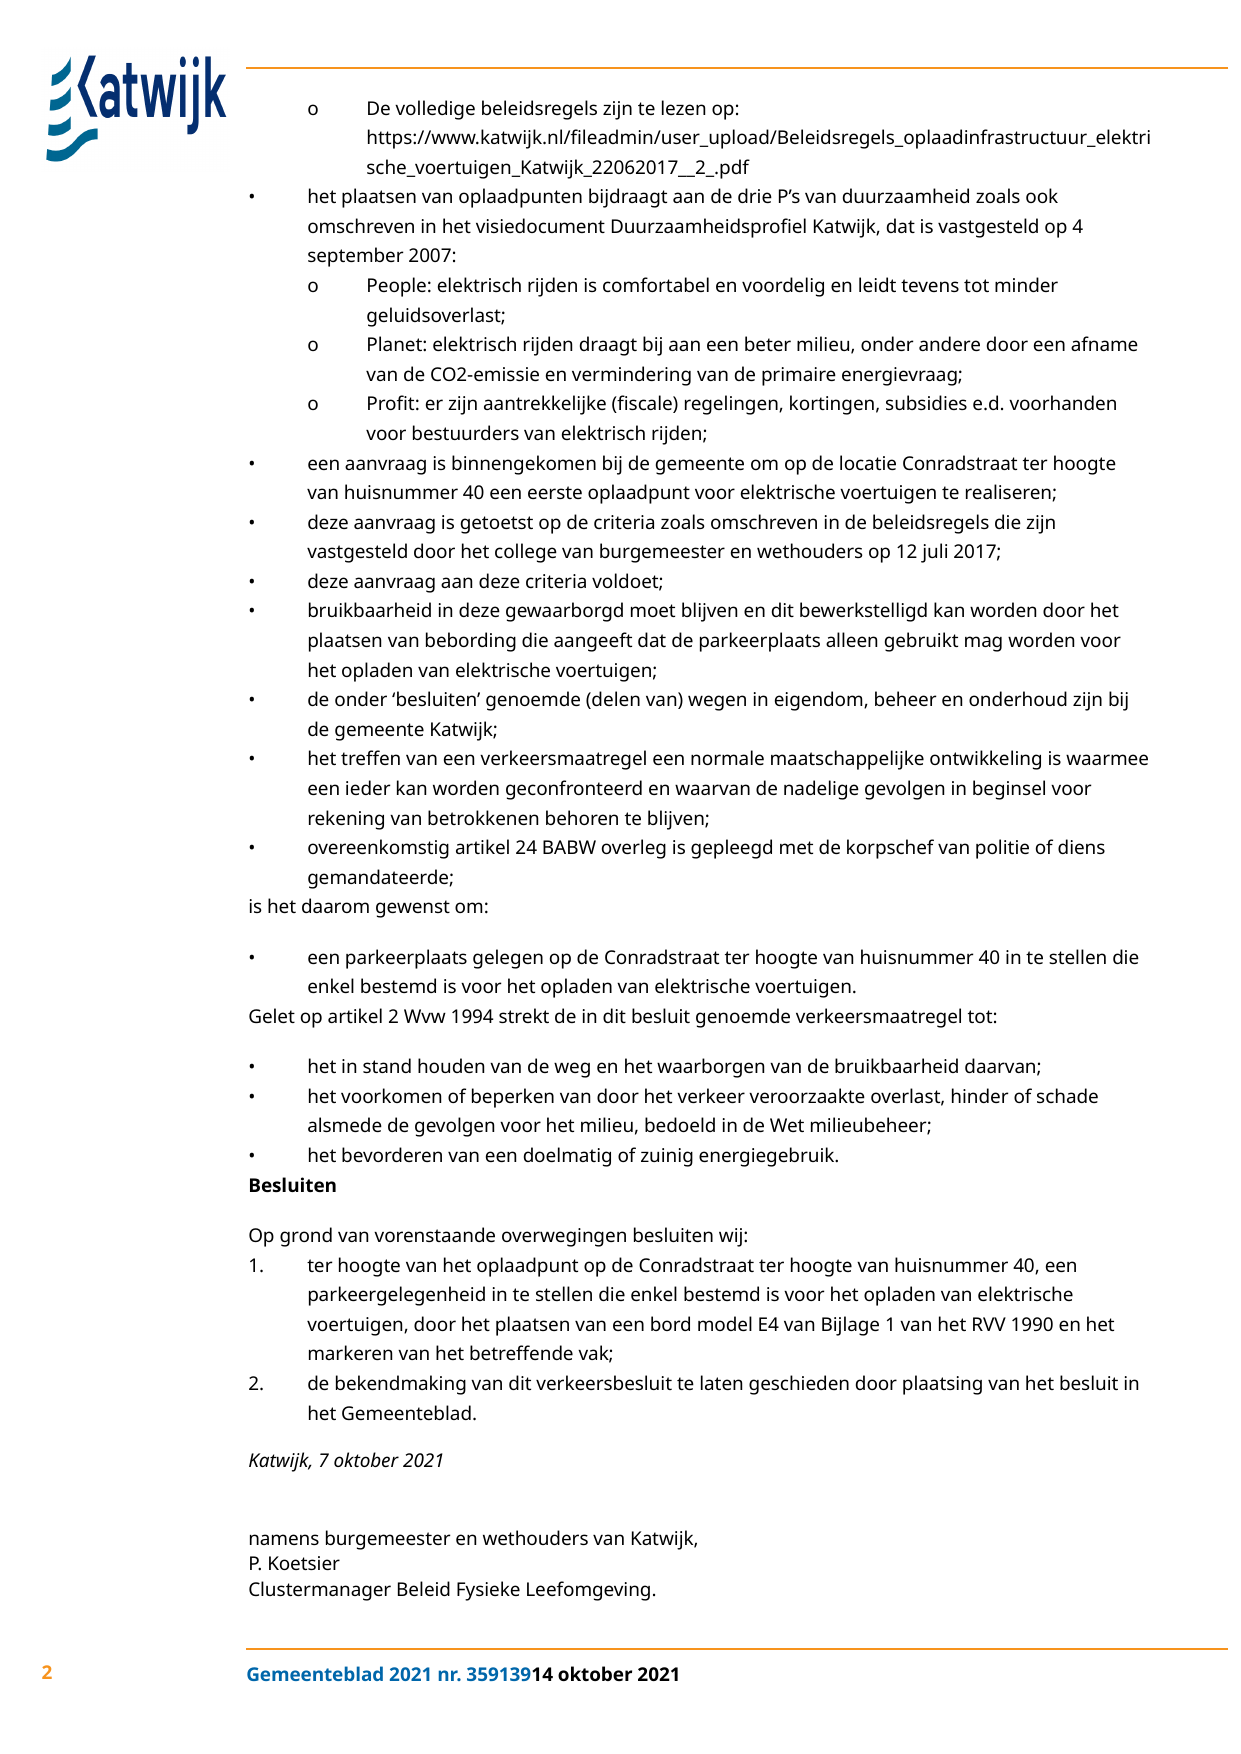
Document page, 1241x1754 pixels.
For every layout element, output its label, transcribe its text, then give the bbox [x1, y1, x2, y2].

list Planet: elektrisch rijden draagt bij aan een beter milieu, onder andere door een afname van de CO2-emissie en vermindering van de primaire energievraag; [307, 331, 1152, 387]
list bruikbaarheid in deze gewaarborgd moet blijven en dit bewerkstelligd kan worden door het plaatsen van bebording die aangeeft dat de parkeerplaats alleen gebruikt mag worden voor het opladen van elektrische voertuigen; [248, 598, 1152, 683]
text namens burgemeester en wethouders van Katwijk, [248, 1525, 1152, 1551]
text is het daarom gewenst om: [248, 893, 1152, 919]
list een parkeerplaats gelegen op de Conradstraat ter hoogte van huisnummer 40 in te stellen die enkel bestemd is voor het opladen van elektrische voertuigen. [248, 944, 1152, 999]
list het plaatsen van oplaadpunten bijdraagt aan de drie P’s van duurzaamheid zoals ook omschreven in het visiedocument Duurzaamheidsprofiel Katwijk, dat is vastgesteld op 4 september 2007: [248, 183, 1152, 268]
list het treffen van een verkeersmaatregel een normale maatschappelijke ontwikkeling is waarmee een ieder kan worden geconfronteerd en waarvan de nadelige gevolgen in beginsel voor rekening van betrokkenen behoren te blijven; [248, 746, 1152, 831]
list de onder ‘besluiten’ genoemde (delen van) wegen in eigendom, beheer en onderhoud zijn bij de gemeente Katwijk; [248, 686, 1152, 742]
list het bevorderen van een doelmatig of zuinig energiegebruik. [248, 1142, 1152, 1168]
list deze aanvraag is getoetst op de criteria zoals omschreven in de beleidsregels die zijn vastgesteld door het college van burgemeester en wethouders op 12 juli 2017; [248, 509, 1152, 564]
text Besluiten [248, 1172, 1152, 1198]
text P. Koetsier [248, 1551, 1152, 1576]
list People: elektrisch rijden is comfortabel en voordelig en leidt tevens tot minder geluidsoverlast; [307, 272, 1152, 328]
text Gelet op artikel 2 Wvw 1994 strekt de in dit besluit genoemde verkeersmaatregel tot: [248, 1003, 1152, 1029]
list De volledige beleidsregels zijn te lezen op: https://www.katwijk.nl/fileadmin/user_upload/Beleidsregels_oplaadinfrastructuur_elektrische_voertuigen_Katwijk_22062017__2_.pdf [307, 95, 1152, 180]
text Katwijk, 7 oktober 2021 [248, 1448, 1152, 1473]
list deze aanvraag aan deze criteria voldoet; [248, 568, 1152, 594]
text Op grond van vorenstaande overwegingen besluiten wij: [248, 1222, 1152, 1248]
list overeenkomstig artikel 24 BABW overleg is gepleegd met de korpschef van politie of diens gemandateerde; [248, 834, 1152, 890]
list het voorkomen of beperken van door het verkeer veroorzaakte overlast, hinder of schade alsmede de gevolgen voor het milieu, bedoeld in de Wet milieubeheer; [248, 1083, 1152, 1138]
list ter hoogte van het oplaadpunt op de Conradstraat ter hoogte van huisnummer 40, een parkeergelegenheid in te stellen die enkel bestemd is voor het opladen van elektrische voertuigen, door het plaatsen van een bord model E4 van Bijlage 1 van het RVV 1990 en het markeren van het betreffende vak; [248, 1252, 1152, 1366]
text Clustermanager Beleid Fysieke Leefomgeving. [248, 1576, 1152, 1602]
list de bekendmaking van dit verkeersbesluit te laten geschieden door plaatsing van het besluit in het Gemeenteblad. [248, 1370, 1152, 1426]
list het in stand houden van de weg en het waarborgen van de bruikbaarheid daarvan; [248, 1053, 1152, 1079]
list een aanvraag is binnengekomen bij de gemeente om op de locatie Conradstraat ter hoogte van huisnummer 40 een eerste oplaadpunt voor elektrische voertuigen te realiseren; [248, 450, 1152, 505]
list Profit: er zijn aantrekkelijke (fiscale) regelingen, kortingen, subsidies e.d. voorhanden voor bestuurders van elektrisch rijden; [307, 391, 1152, 446]
picture [41, 47, 231, 172]
